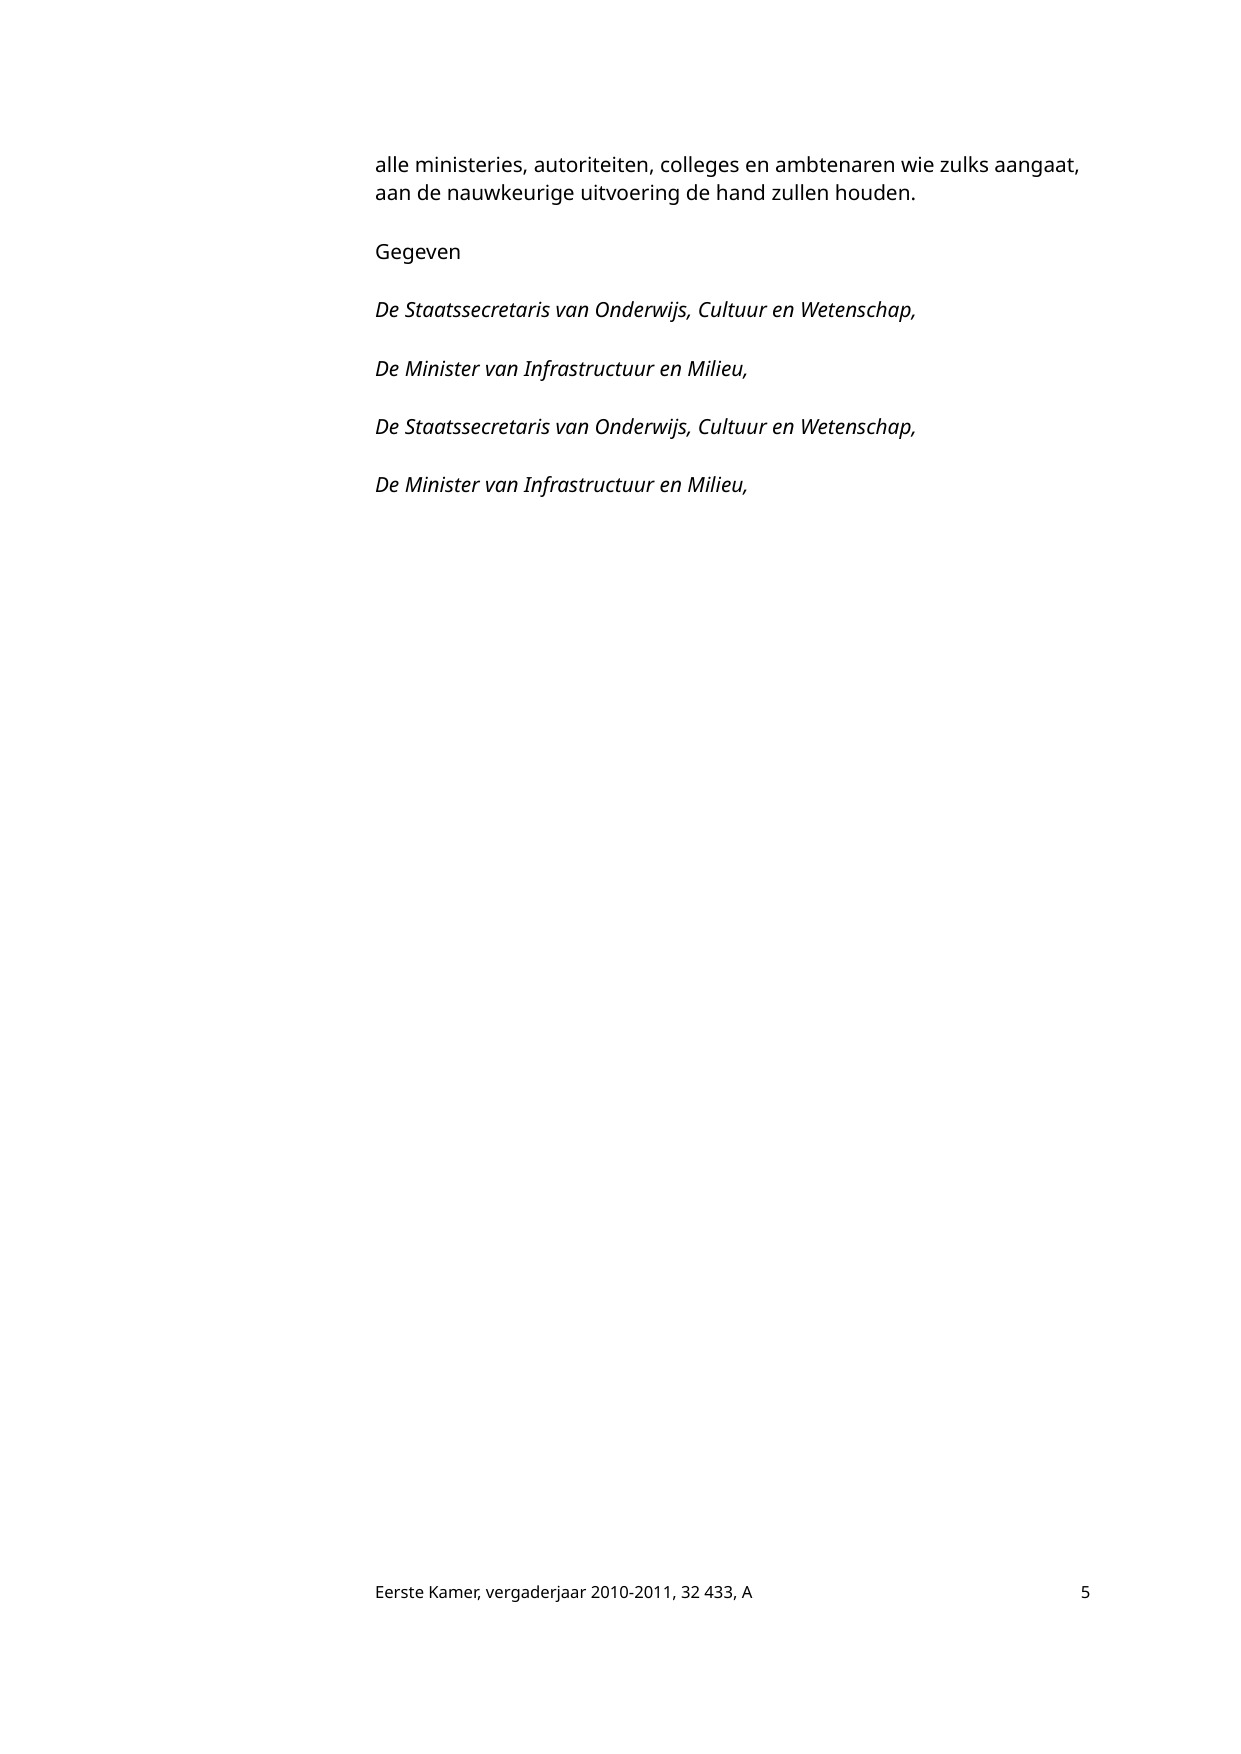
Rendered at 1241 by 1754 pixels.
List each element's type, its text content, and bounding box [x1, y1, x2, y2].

text De Staatssecretaris van Onderwijs, Cultuur en Wetenschap, [375, 412, 1090, 441]
text De Staatssecretaris van Onderwijs, Cultuur en Wetenschap, [375, 295, 1090, 324]
text alle ministeries, autoriteiten, colleges en ambtenaren wie zulks aangaat, aan de nauwkeurige uitvoering de hand zullen houden. [375, 150, 1090, 207]
text De Minister van Infrastructuur en Milieu, [375, 471, 1090, 499]
text Gegeven [375, 237, 1090, 265]
text De Minister van Infrastructuur en Milieu, [375, 354, 1090, 382]
